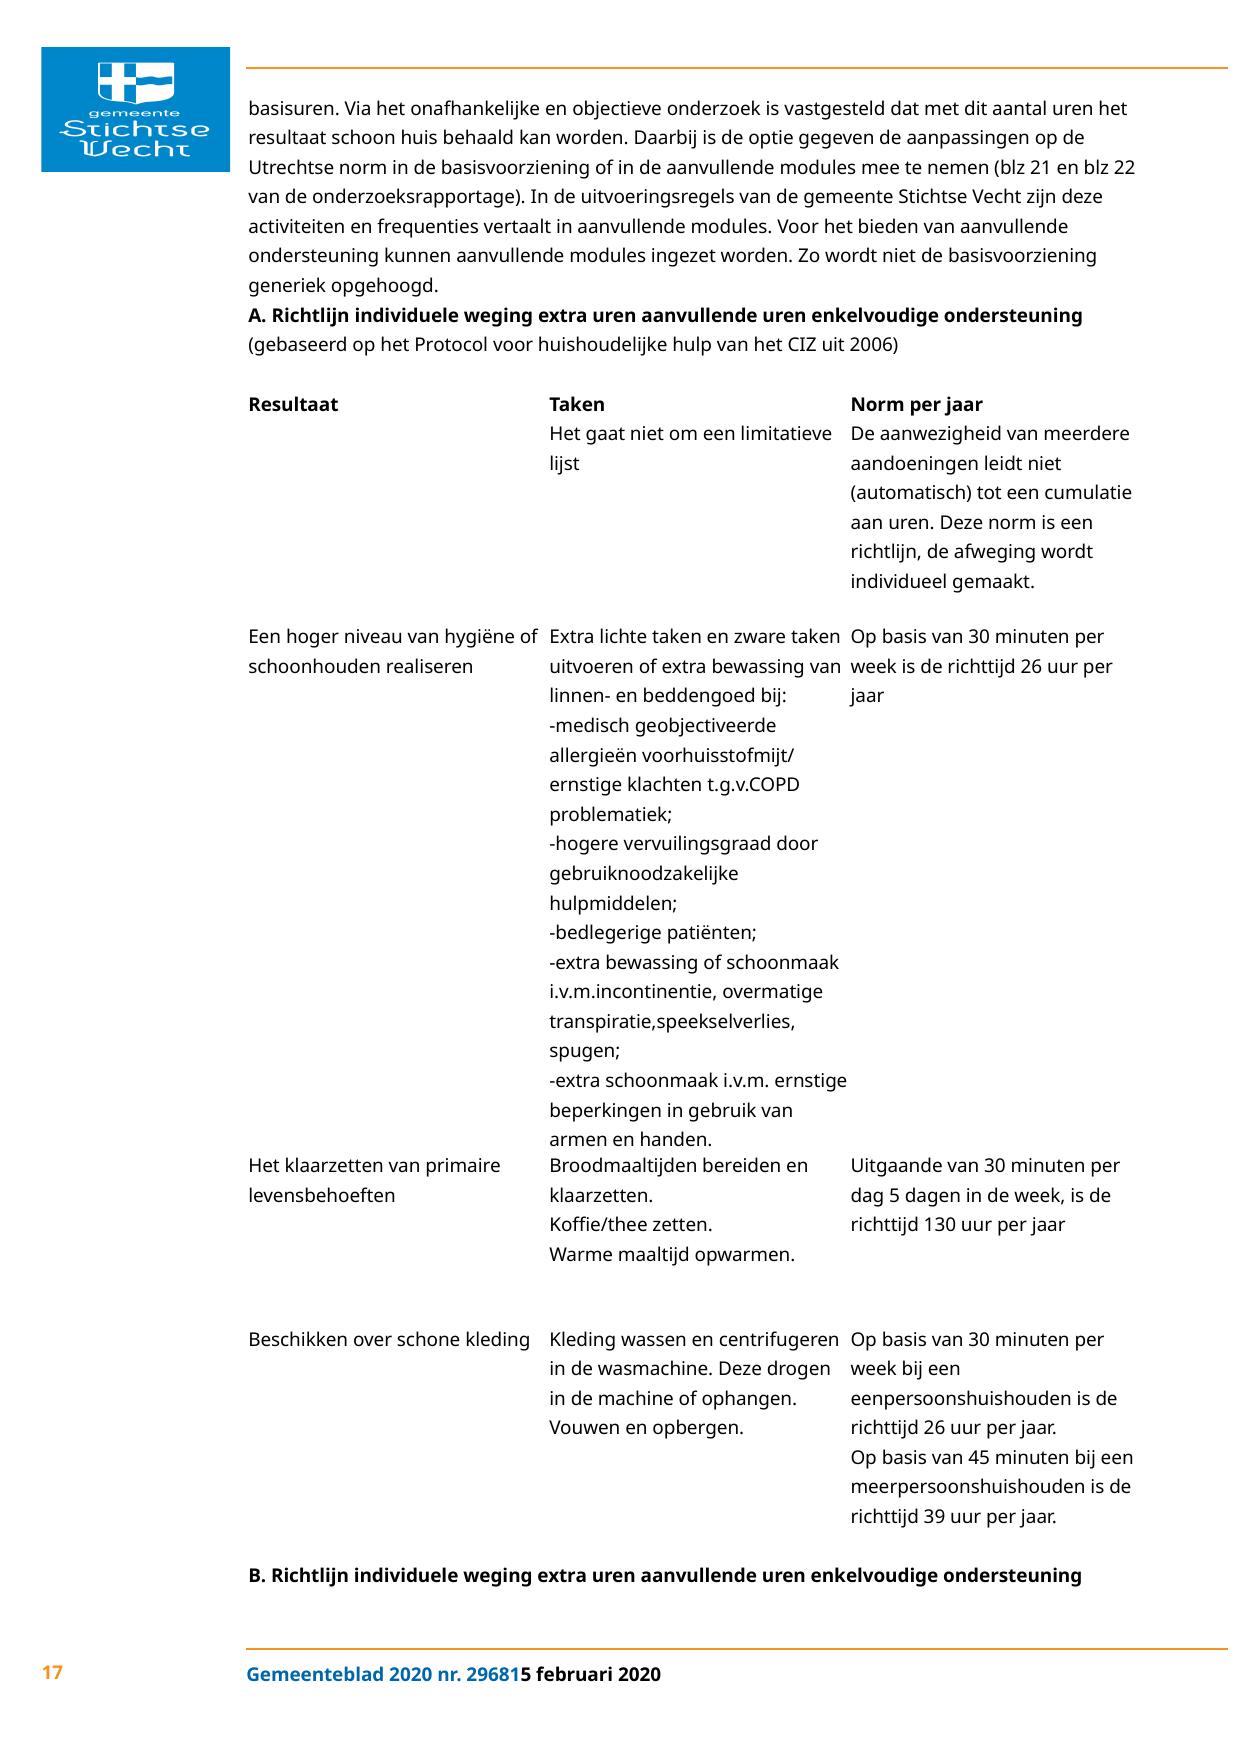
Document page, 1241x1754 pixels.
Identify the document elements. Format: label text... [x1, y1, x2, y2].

table_header Taken Het gaat niet om een limitatieve lijst [549, 361, 850, 623]
table_cell Het klaarzetten van primaire levensbehoeften [248, 1152, 549, 1326]
table_cell Kleding wassen en centrifugeren in de wasmachine. Deze drogen in de machine of ophangen. Vouwen en opbergen. [549, 1326, 850, 1529]
table_cell Broodmaaltijden bereiden en klaarzetten. Koffie/thee zetten. Warme maaltijd opwarmen. [549, 1152, 850, 1326]
picture [137, 63, 174, 103]
table_cell Op basis van 30 minuten per week is de richttijd 26 uur per jaar [850, 624, 1152, 1152]
table_cell Op basis van 30 minuten per week bij een eenpersoonshuishouden is de richttijd 26 uur per jaar. Op basis van 45 minuten bij een meerpersoonshuishouden is de richttijd 39 uur per jaar. [850, 1326, 1152, 1529]
text basisuren. Via het onafhankelijke en objectieve onderzoek is vastgesteld dat met dit aantal uren het resultaat schoon huis behaald kan worden. Daarbij is de optie gegeven de aanpassingen op de Utrechtse norm in de basisvoorziening of in de aanvullende modules mee te nemen (blz 21 en blz 22 van de onderzoeksrapportage). In de uitvoeringsregels van de gemeente Stichtse Vecht zijn deze activiteiten en frequenties vertaalt in aanvullende modules. Voor het bieden van aanvullende ondersteuning kunnen aanvullende modules ingezet worden. Zo wordt niet de basisvoorziening generiek opgehoogd. [248, 95, 1152, 298]
table_cell Extra lichte taken en zware taken uitvoeren of extra bewassing van linnen- en beddengoed bij: -medisch geobjectiveerde allergieën voorhuisstofmijt/ ernstige klachten t.g.v.COPD problematiek; -hogere vervuilingsgraad door gebruiknoodzakelijke hulpmiddelen; -bedlegerige patiënten; -extra bewassing of schoonmaak i.v.m.incontinentie, overmatige transpiratie,speekselverlies, spugen; -extra schoonmaak i.v.m. ernstige beperkingen in gebruik van armen en handen. [549, 624, 850, 1152]
table_header Norm per jaar De aanwezigheid van meerdere aandoeningen leidt niet (automatisch) tot een cumulatie aan uren. Deze norm is een richtlijn, de afweging wordt individueel gemaakt. [850, 361, 1152, 623]
table_cell Een hoger niveau van hygiëne of schoonhouden realiseren [248, 624, 549, 1152]
table_cell Beschikken over schone kleding [248, 1326, 549, 1529]
table_cell Uitgaande van 30 minuten per dag 5 dagen in de week, is de richttijd 130 uur per jaar [850, 1152, 1152, 1326]
text B. Richtlijn individuele weging extra uren aanvullende uren enkelvoudige ondersteuning [248, 1562, 1152, 1588]
text A. Richtlijn individuele weging extra uren aanvullende uren enkelvoudige ondersteuning (gebaseerd op het Protocol voor huishoudelijke hulp van het CIZ uit 2006) [248, 302, 1152, 357]
table_header Resultaat [248, 361, 549, 623]
picture [99, 63, 135, 101]
